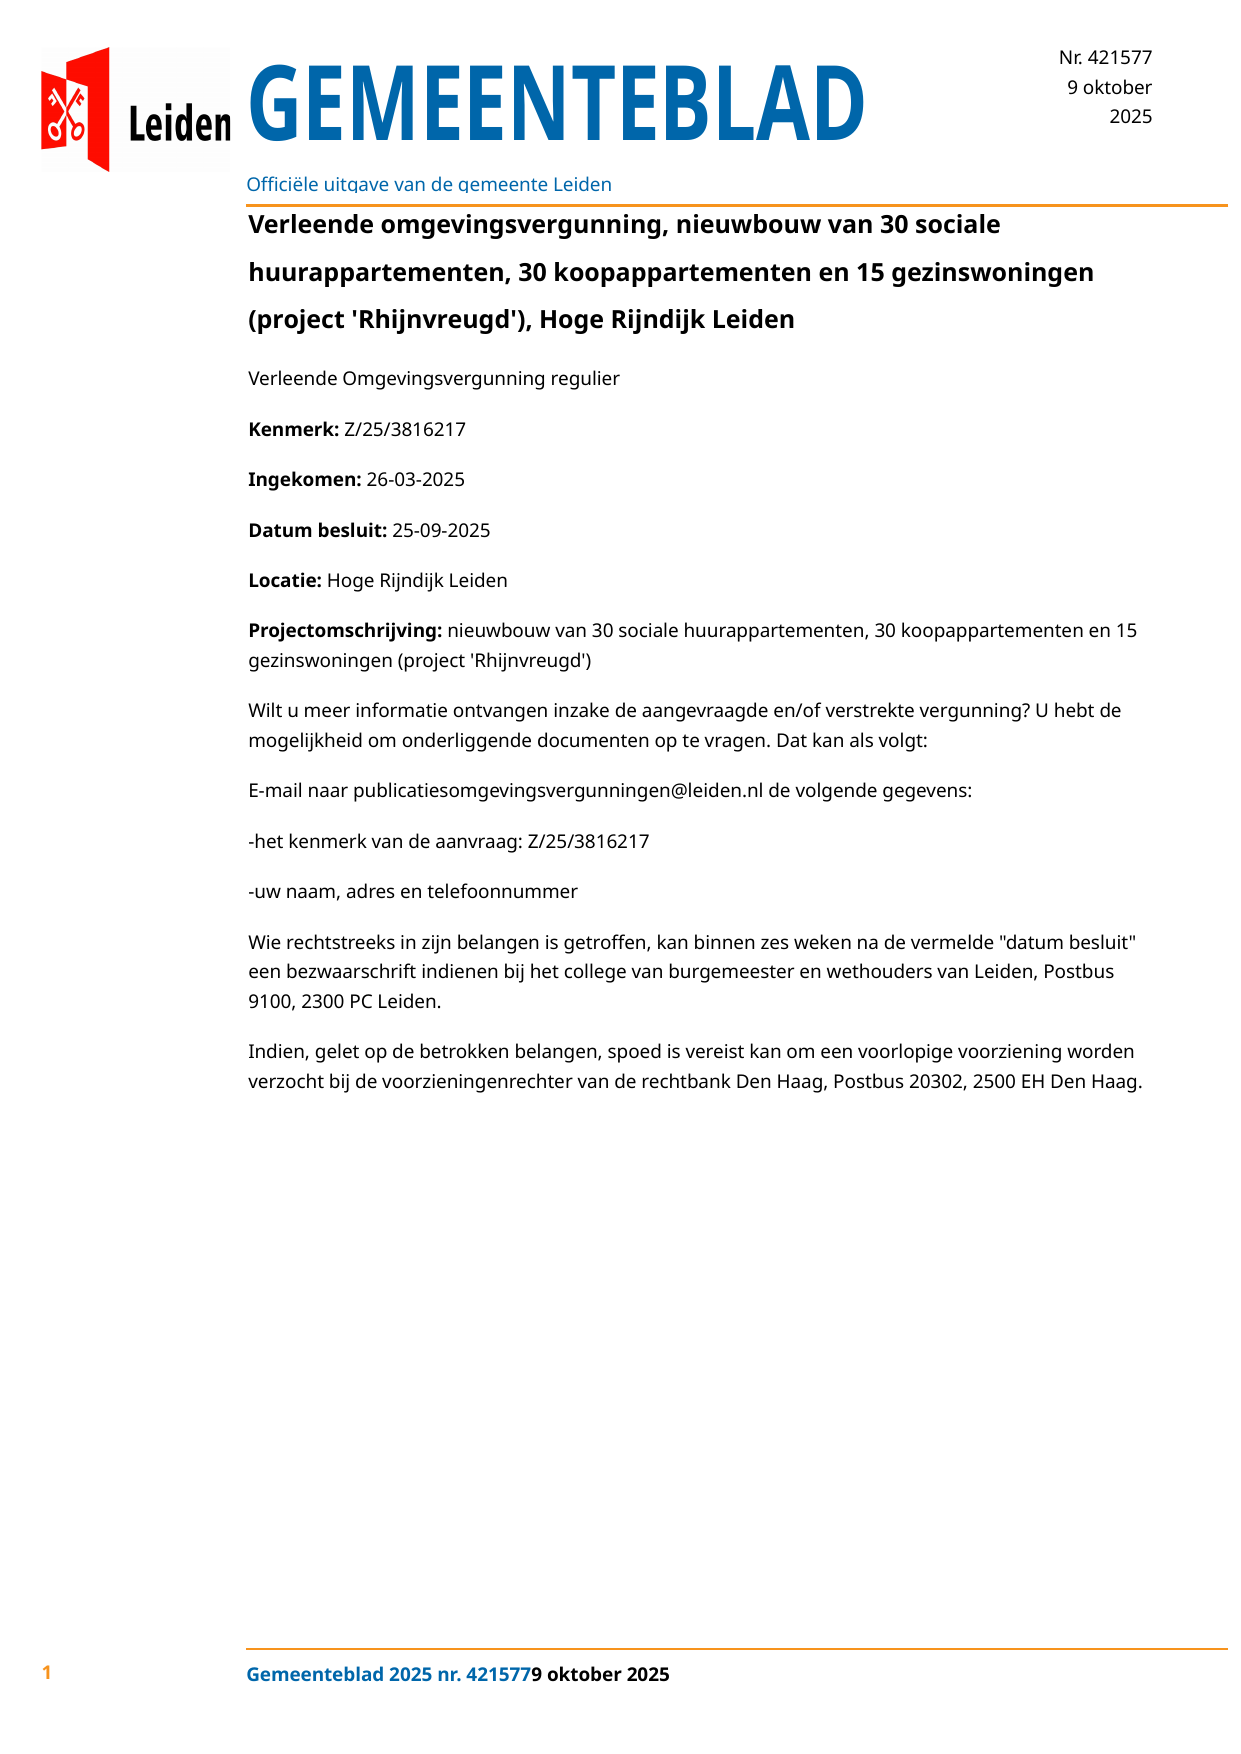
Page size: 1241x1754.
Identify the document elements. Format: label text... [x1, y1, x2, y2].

text -uw naam, adres en telefoonnummer [248, 878, 1152, 904]
text Projectomschrijving: nieuwbouw van 30 sociale huurappartementen, 30 koopappartementen en 15 gezinswoningen (project 'Rhijnvreugd') [248, 618, 1152, 673]
picture [41, 47, 231, 172]
text Wie rechtstreeks in zijn belangen is getroffen, kan binnen zes weken na de vermelde "datum besluit" een bezwaarschrift indienen bij het college van burgemeester en wethouders van Leiden, Postbus 9100, 2300 PC Leiden. [248, 929, 1152, 1014]
text Locatie: Hoge Rijndijk Leiden [248, 567, 1152, 593]
text Kenmerk: Z/25/3816217 [248, 416, 1152, 442]
text Indien, gelet op de betrokken belangen, spoed is vereist kan om een voorlopige voorziening worden verzocht bij de voorzieningenrechter van de rechtbank Den Haag, Postbus 20302, 2500 EH Den Haag. [248, 1038, 1152, 1094]
text Wilt u meer informatie ontvangen inzake de aangevraagde en/of verstrekte vergunning? U hebt de mogelijkheid om onderliggende documenten op te vragen. Dat kan als volgt: [248, 698, 1152, 753]
text Verleende omgevingsvergunning, nieuwbouw van 30 sociale huurappartementen, 30 koopappartementen en 15 gezinswoningen (project 'Rhijnvreugd'), Hoge Rijndijk Leiden [248, 207, 1152, 336]
text Ingekomen: 26-03-2025 [248, 466, 1152, 492]
text -het kenmerk van de aanvraag: Z/25/3816217 [248, 828, 1152, 854]
text E-mail naar publicatiesomgevingsvergunningen@leiden.nl de volgende gegevens: [248, 778, 1152, 803]
text Verleende Omgevingsvergunning regulier [248, 366, 1152, 391]
text Datum besluit: 25-09-2025 [248, 517, 1152, 542]
